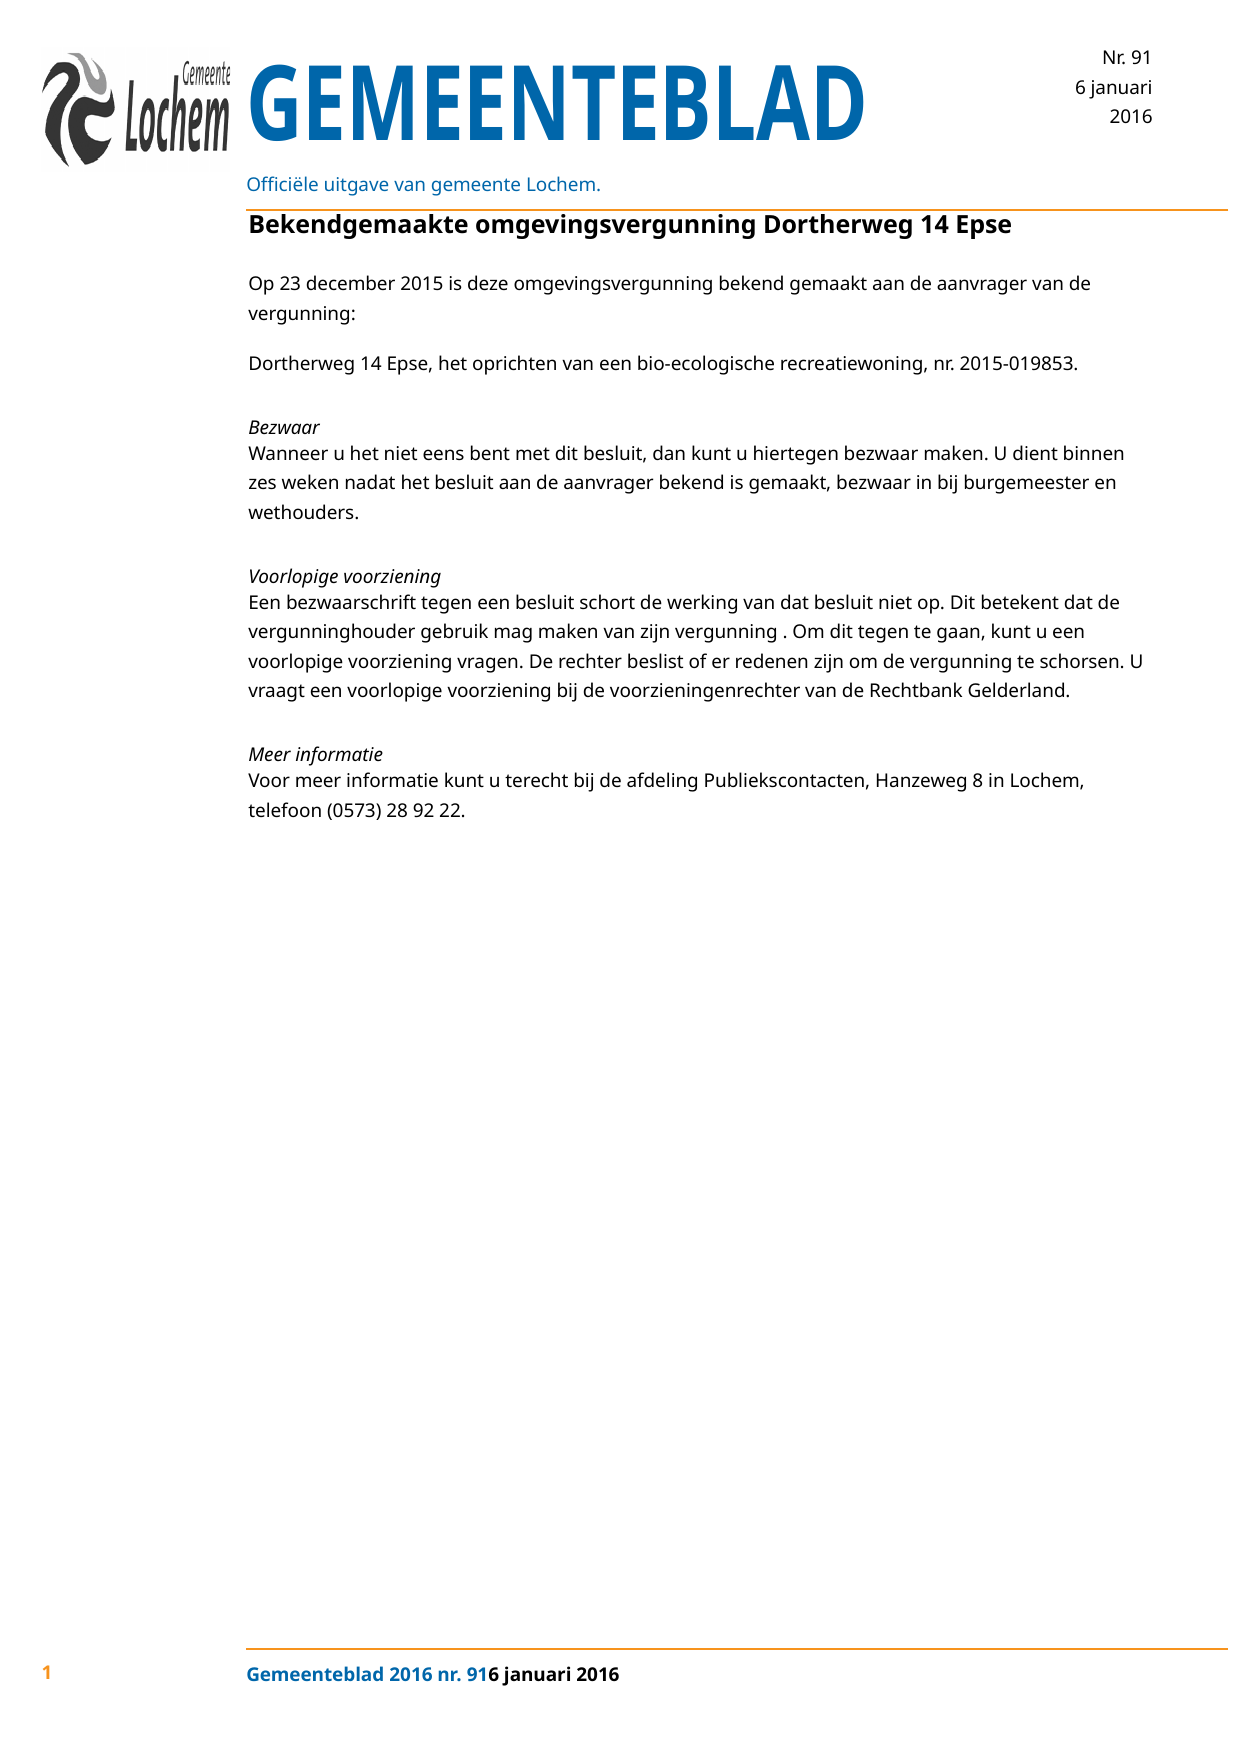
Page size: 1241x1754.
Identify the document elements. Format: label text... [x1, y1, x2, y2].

text Meer informatie [248, 742, 1152, 767]
text Voorlopige voorziening [248, 563, 1152, 589]
text Bezwaar [248, 414, 1152, 440]
text Op 23 december 2015 is deze omgevingsvergunning bekend gemaakt aan de aanvrager van de vergunning: [248, 270, 1152, 326]
text Wanneer u het niet eens bent met dit besluit, dan kunt u hiertegen bezwaar maken. U dient binnen zes weken nadat het besluit aan de aanvrager bekend is gemaakt, bezwaar in bij burgemeester en wethouders. [248, 440, 1152, 525]
text Dortherweg 14 Epse, het oprichten van een bio-ecologische recreatiewoning, nr. 2015-019853. [248, 350, 1152, 376]
text Een bezwaarschrift tegen een besluit schort de werking van dat besluit niet op. Dit betekent dat de vergunninghouder gebruik mag maken van zijn vergunning . Om dit tegen te gaan, kunt u een voorlopige voorziening vragen. De rechter beslist of er redenen zijn om de vergunning te schorsen. U vraagt een voorlopige voorziening bij de voorzieningenrechter van de Rechtbank Gelderland. [248, 589, 1152, 703]
picture [41, 47, 231, 172]
text Bekendgemaakte omgevingsvergunning Dortherweg 14 Epse [248, 211, 1152, 241]
text Voor meer informatie kunt u terecht bij de afdeling Publiekscontacten, Hanzeweg 8 in Lochem, telefoon (0573) 28 92 22. [248, 767, 1152, 823]
